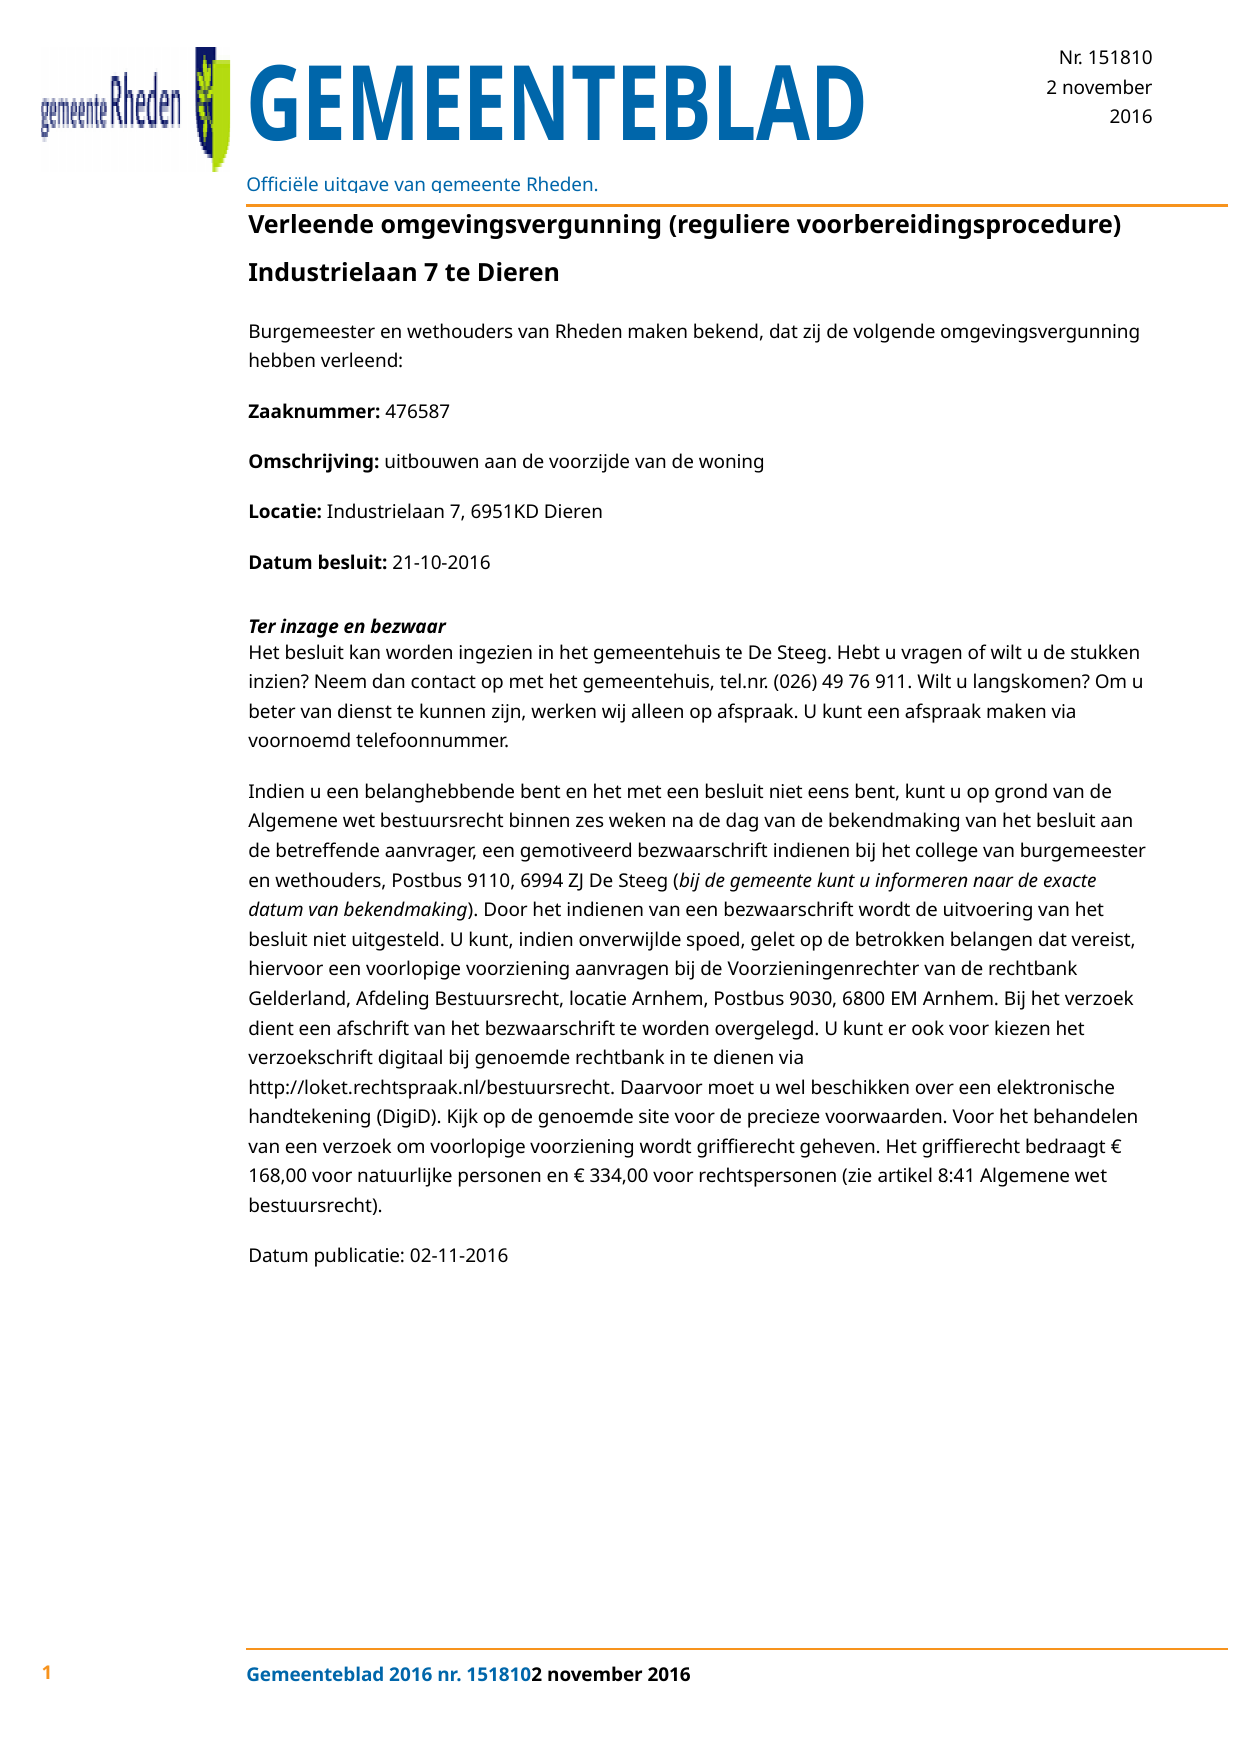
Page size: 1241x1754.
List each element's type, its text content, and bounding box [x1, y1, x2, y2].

text Zaaknummer: 476587 [248, 398, 1152, 424]
text Indien u een belanghebbende bent en het met een besluit niet eens bent, kunt u op grond van de Algemene wet bestuursrecht binnen zes weken na de dag van de bekendmaking van het besluit aan de betreffende aanvrager, een gemotiveerd bezwaarschrift indienen bij het college van burgemeester en wethouders, Postbus 9110, 6994 ZJ De Steeg (bij de gemeente kunt u informeren naar de exacte datum van bekendmaking). Door het indienen van een bezwaarschrift wordt de uitvoering van het besluit niet uitgesteld. U kunt, indien onverwijlde spoed, gelet op de betrokken belangen dat vereist, hiervoor een voorlopige voorziening aanvragen bij de Voorzieningenrechter van de rechtbank Gelderland, Afdeling Bestuursrecht, locatie Arnhem, Postbus 9030, 6800 EM Arnhem. Bij het verzoek dient een afschrift van het bezwaarschrift te worden overgelegd. U kunt er ook voor kiezen het verzoekschrift digitaal bij genoemde rechtbank in te dienen via http://loket.rechtspraak.nl/bestuursrecht. Daarvoor moet u wel beschikken over een elektronische handtekening (DigiD). Kijk op de genoemde site voor de precieze voorwaarden. Voor het behandelen van een verzoek om voorlopige voorziening wordt griffierecht geheven. Het griffierecht bedraagt € 168,00 voor natuurlijke personen en € 334,00 voor rechtspersonen (zie artikel 8:41 Algemene wet bestuursrecht). [248, 778, 1152, 1218]
text Burgemeester en wethouders van Rheden maken bekend, dat zij de volgende omgevingsvergunning hebben verleend: [248, 318, 1152, 373]
text Verleende omgevingsvergunning (reguliere voorbereidingsprocedure) Industrielaan 7 te Dieren [248, 207, 1152, 288]
picture [41, 47, 231, 172]
text Locatie: Industrielaan 7, 6951KD Dieren [248, 499, 1152, 524]
text Omschrijving: uitbouwen aan de voorzijde van de woning [248, 448, 1152, 474]
text Datum besluit: 21-10-2016 [248, 549, 1152, 575]
text Datum publicatie: 02-11-2016 [248, 1243, 1152, 1268]
text Het besluit kan worden ingezien in het gemeentehuis te De Steeg. Hebt u vragen of wilt u de stukken inzien? Neem dan contact op met het gemeentehuis, tel.nr. (026) 49 76 911. Wilt u langskomen? Om u beter van dienst te kunnen zijn, werken wij alleen op afspraak. U kunt een afspraak maken via voornoemd telefoonnummer. [248, 639, 1152, 753]
text Ter inzage en bezwaar [248, 613, 1152, 639]
